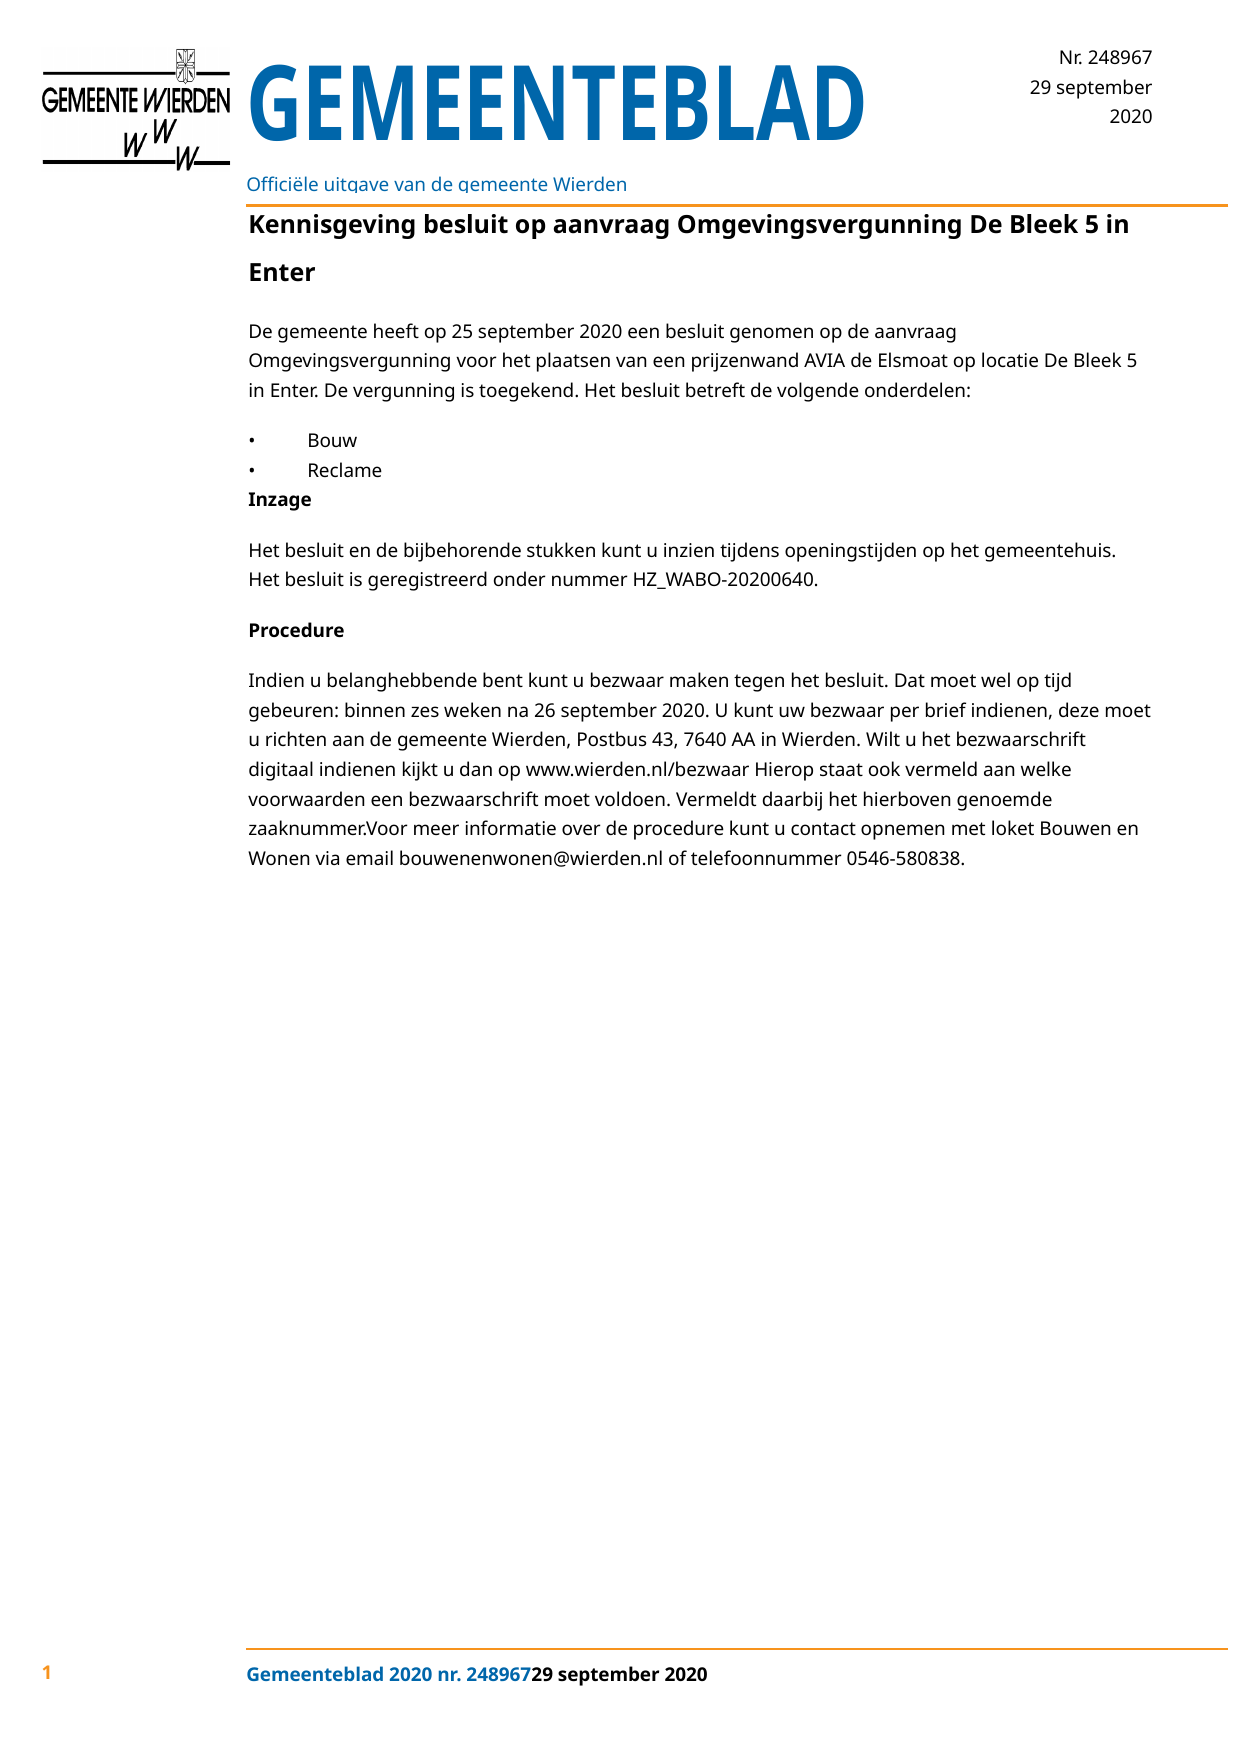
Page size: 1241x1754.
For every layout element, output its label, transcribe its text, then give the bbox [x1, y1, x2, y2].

text Kennisgeving besluit op aanvraag Omgevingsvergunning De Bleek 5 in Enter [248, 207, 1152, 288]
text De gemeente heeft op 25 september 2020 een besluit genomen op de aanvraag Omgevingsvergunning voor het plaatsen van een prijzenwand AVIA de Elsmoat op locatie De Bleek 5 in Enter. De vergunning is toegekend. Het besluit betreft de volgende onderdelen: [248, 318, 1152, 403]
picture [41, 47, 231, 172]
list Reclame [248, 457, 1152, 483]
text Procedure [248, 617, 1152, 643]
list Bouw [248, 427, 1152, 453]
text Het besluit en de bijbehorende stukken kunt u inzien tijdens openingstijden op het gemeentehuis. Het besluit is geregistreerd onder nummer HZ_WABO-20200640. [248, 537, 1152, 592]
text Indien u belanghebbende bent kunt u bezwaar maken tegen het besluit. Dat moet wel op tijd gebeuren: binnen zes weken na 26 september 2020. U kunt uw bezwaar per brief indienen, deze moet u richten aan de gemeente Wierden, Postbus 43, 7640 AA in Wierden. Wilt u het bezwaarschrift digitaal indienen kijkt u dan op www.wierden.nl/bezwaar Hierop staat ook vermeld aan welke voorwaarden een bezwaarschrift moet voldoen. Vermeldt daarbij het hierboven genoemde zaaknummer.Voor meer informatie over de procedure kunt u contact opnemen met loket Bouwen en Wonen via email bouwenenwonen@wierden.nl of telefoonnummer 0546-580838. [248, 667, 1152, 871]
text Inzage [248, 487, 1152, 512]
